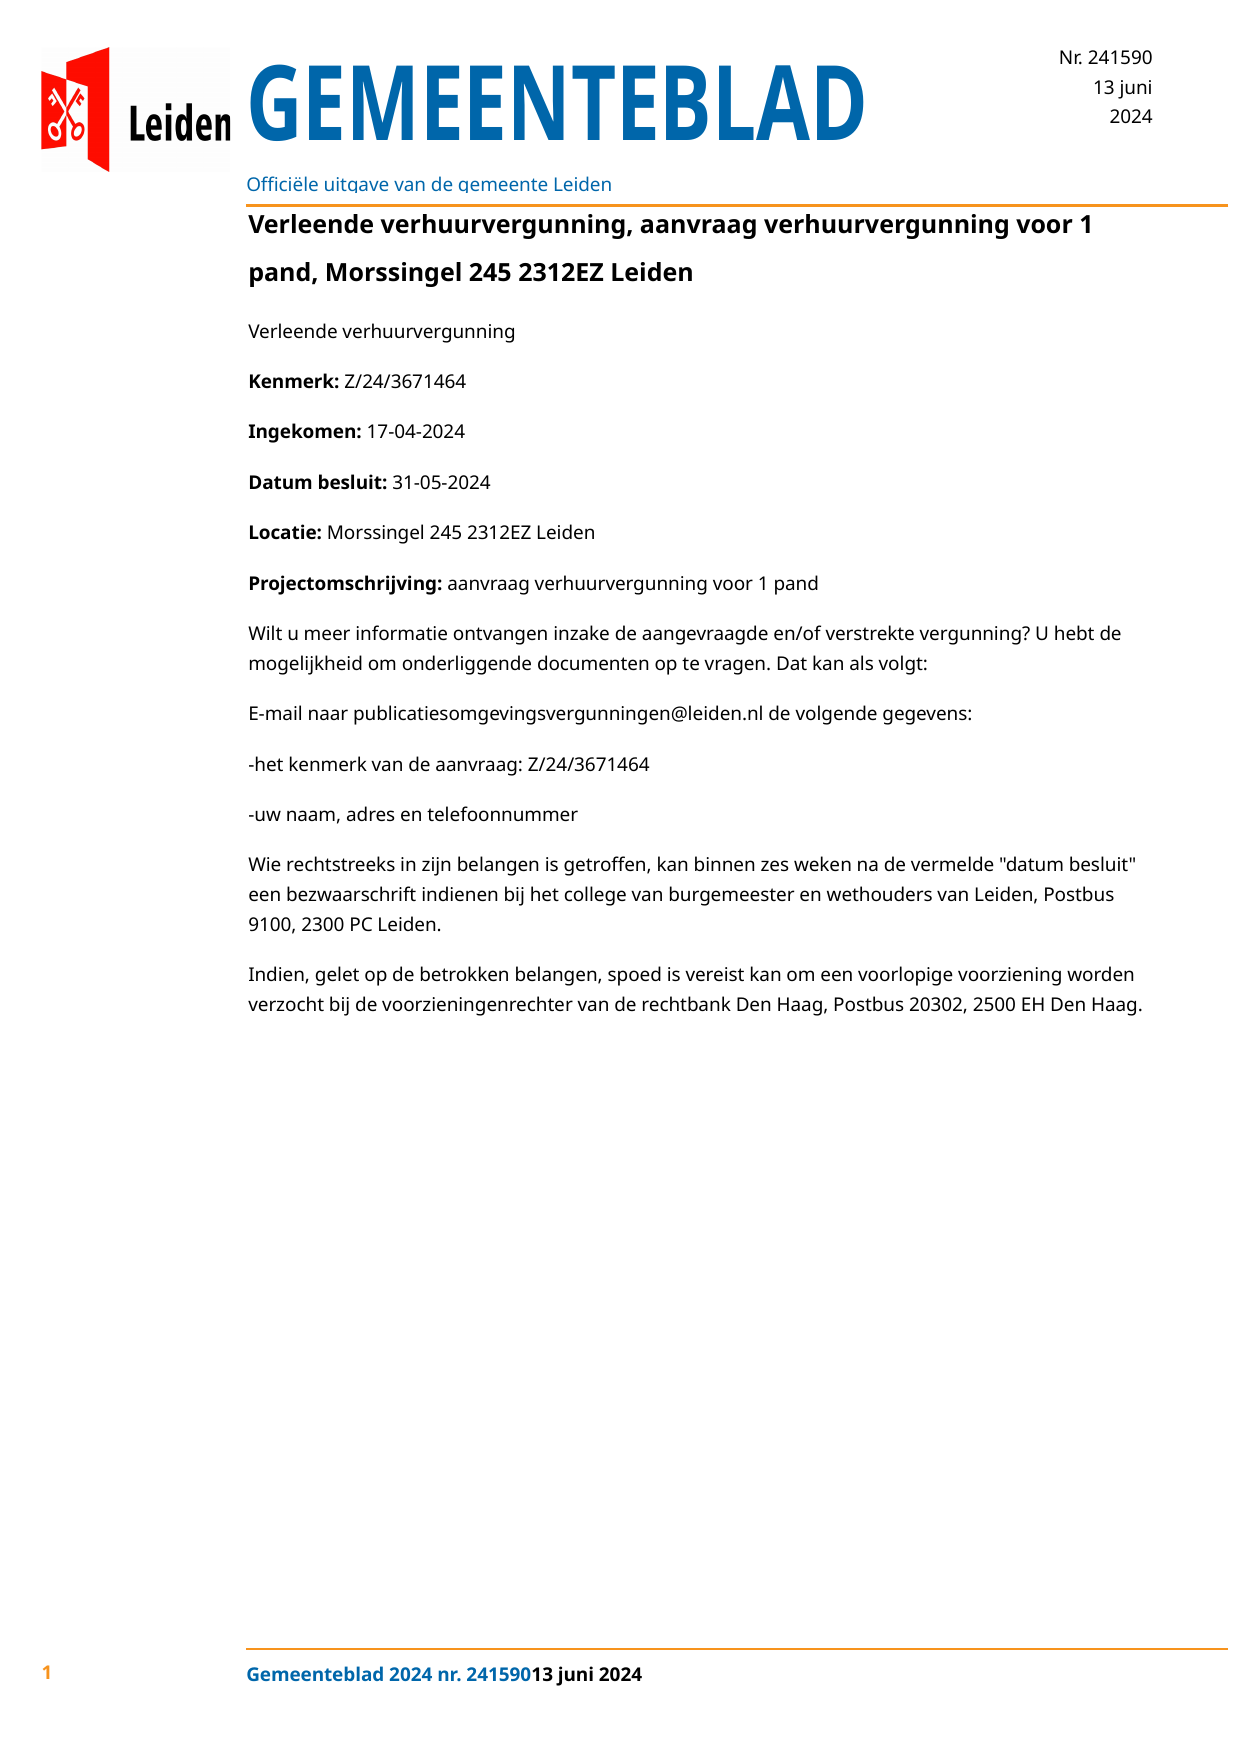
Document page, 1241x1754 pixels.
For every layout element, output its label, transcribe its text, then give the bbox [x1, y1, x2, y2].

text Wilt u meer informatie ontvangen inzake de aangevraagde en/of verstrekte vergunning? U hebt de mogelijkheid om onderliggende documenten op te vragen. Dat kan als volgt: [248, 620, 1152, 676]
text E-mail naar publicatiesomgevingsvergunningen@leiden.nl de volgende gegevens: [248, 700, 1152, 726]
text Ingekomen: 17-04-2024 [248, 419, 1152, 444]
text -uw naam, adres en telefoonnummer [248, 801, 1152, 827]
text Wie rechtstreeks in zijn belangen is getroffen, kan binnen zes weken na de vermelde "datum besluit" een bezwaarschrift indienen bij het college van burgemeester en wethouders van Leiden, Postbus 9100, 2300 PC Leiden. [248, 852, 1152, 937]
text Verleende verhuurvergunning, aanvraag verhuurvergunning voor 1 pand, Morssingel 245 2312EZ Leiden [248, 207, 1152, 288]
text -het kenmerk van de aanvraag: Z/24/3671464 [248, 751, 1152, 777]
text Indien, gelet op de betrokken belangen, spoed is vereist kan om een voorlopige voorziening worden verzocht bij de voorzieningenrechter van de rechtbank Den Haag, Postbus 20302, 2500 EH Den Haag. [248, 961, 1152, 1017]
picture [41, 47, 231, 172]
text Locatie: Morssingel 245 2312EZ Leiden [248, 519, 1152, 545]
text Verleende verhuurvergunning [248, 318, 1152, 344]
text Kenmerk: Z/24/3671464 [248, 368, 1152, 394]
text Projectomschrijving: aanvraag verhuurvergunning voor 1 pand [248, 570, 1152, 596]
text Datum besluit: 31-05-2024 [248, 469, 1152, 495]
